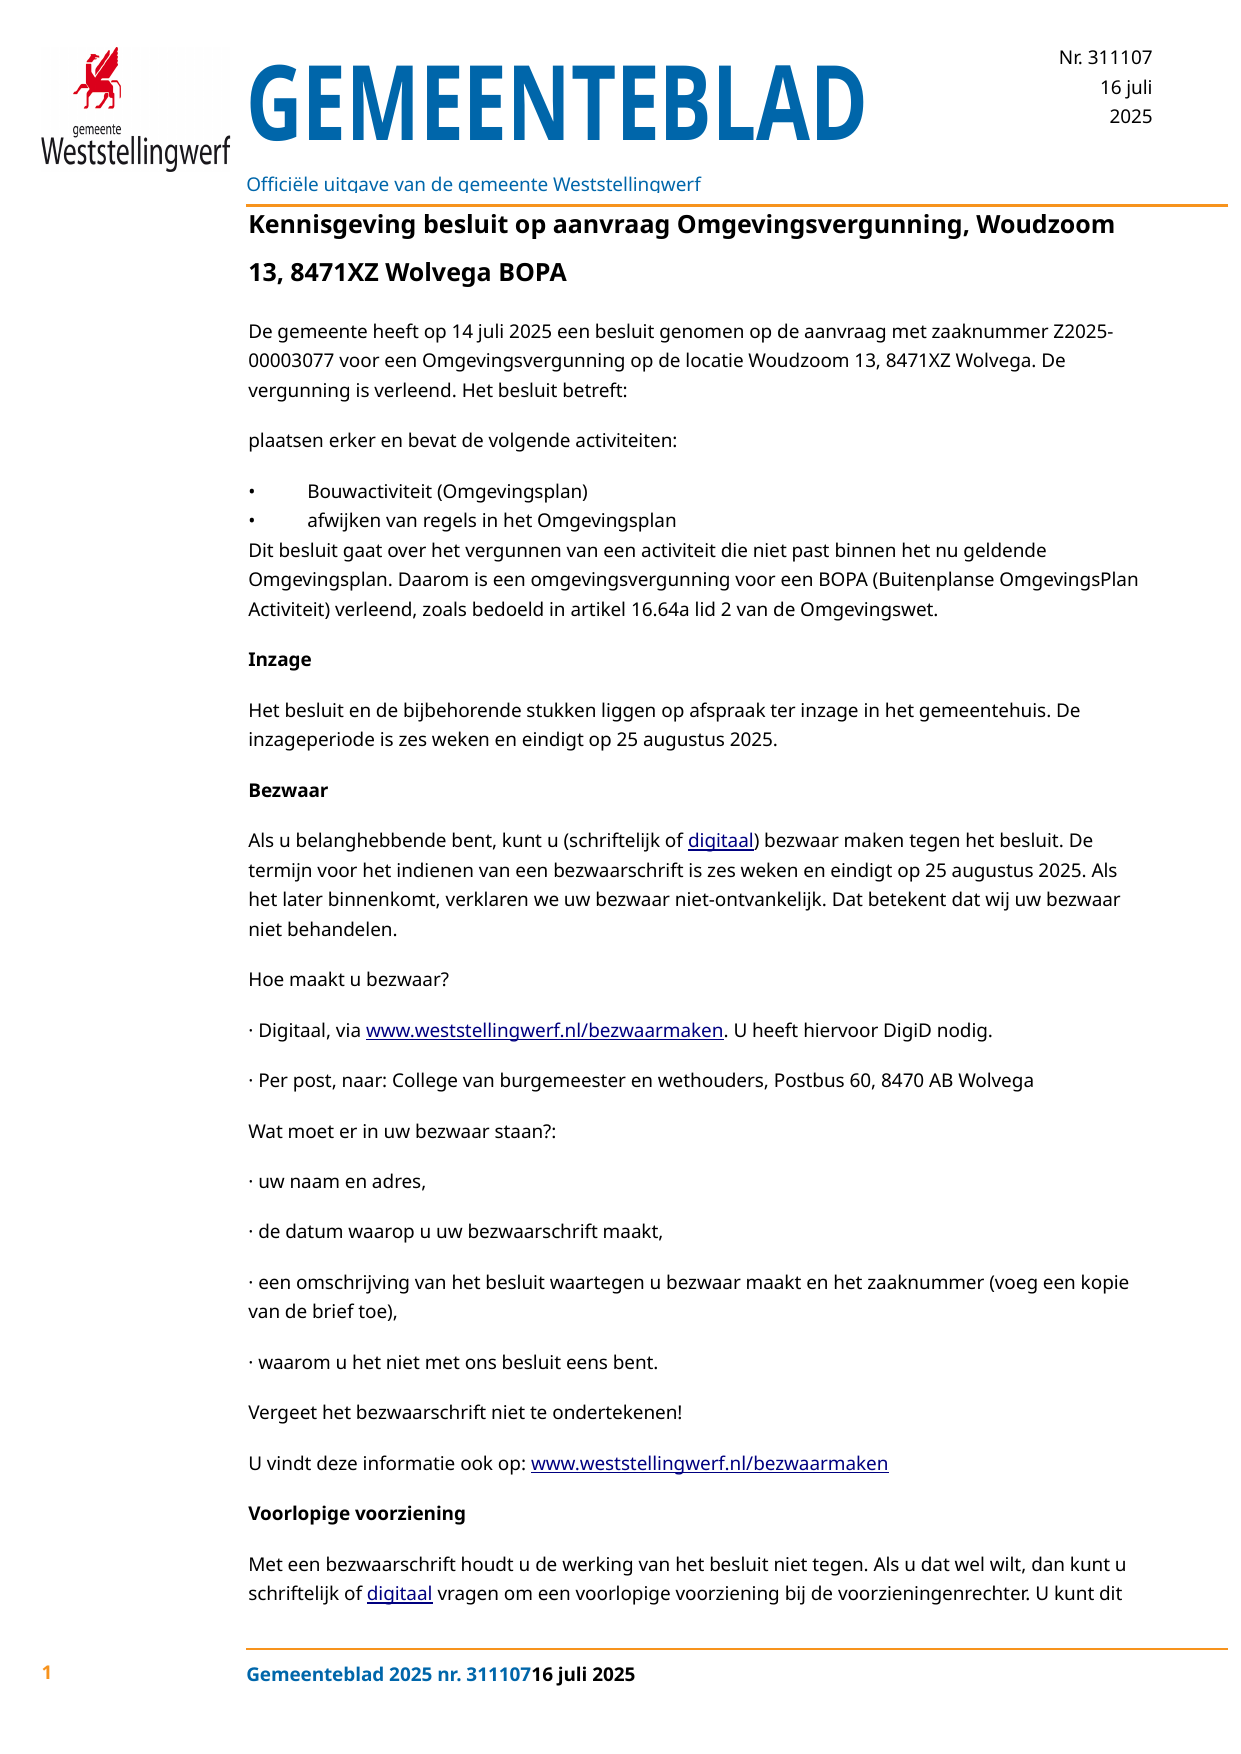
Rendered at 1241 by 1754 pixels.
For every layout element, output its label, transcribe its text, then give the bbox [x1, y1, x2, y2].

text Hoe maakt u bezwaar? [248, 967, 1152, 992]
text Kennisgeving besluit op aanvraag Omgevingsvergunning, Woudzoom 13, 8471XZ Wolvega BOPA [248, 207, 1152, 288]
text Als u belanghebbende bent, kunt u (schriftelijk of digitaal) bezwaar maken tegen het besluit. De termijn voor het indienen van een bezwaarschrift is zes weken en eindigt op 25 augustus 2025. Als het later binnenkomt, verklaren we uw bezwaar niet-ontvankelijk. Dat betekent dat wij uw bezwaar niet behandelen. [248, 827, 1152, 942]
text Inzage [248, 647, 1152, 672]
text Wat moet er in uw bezwaar staan?: [248, 1118, 1152, 1144]
text Voorlopige voorziening [248, 1500, 1152, 1526]
text · de datum waarop u uw bezwaarschrift maakt, [248, 1219, 1152, 1244]
text U vindt deze informatie ook op: www.weststellingwerf.nl/bezwaarmaken [248, 1450, 1152, 1476]
text plaatsen erker en bevat de volgende activiteiten: [248, 427, 1152, 453]
text · uw naam en adres, [248, 1168, 1152, 1194]
text Het besluit en de bijbehorende stukken liggen op afspraak ter inzage in het gemeentehuis. De inzageperiode is zes weken en eindigt op 25 augustus 2025. [248, 697, 1152, 752]
text Met een bezwaarschrift houdt u de werking van het besluit niet tegen. Als u dat wel wilt, dan kunt u schriftelijk of digitaal vragen om een voorlopige voorziening bij de voorzieningenrechter. U kunt dit [248, 1551, 1152, 1606]
text · een omschrijving van het besluit waartegen u bezwaar maakt en het zaaknummer (voeg een kopie van de brief toe), [248, 1269, 1152, 1324]
text · Digitaal, via www.weststellingwerf.nl/bezwaarmaken. U heeft hiervoor DigiD nodig. [248, 1017, 1152, 1043]
text · Per post, naar: College van burgemeester en wethouders, Postbus 60, 8470 AB Wolvega [248, 1067, 1152, 1093]
text Vergeet het bezwaarschrift niet te ondertekenen! [248, 1399, 1152, 1425]
picture [41, 47, 231, 172]
text · waarom u het niet met ons besluit eens bent. [248, 1349, 1152, 1375]
list Bouwactiviteit (Omgevingsplan) [248, 478, 1152, 504]
text Dit besluit gaat over het vergunnen van een activiteit die niet past binnen het nu geldende Omgevingsplan. Daarom is een omgevingsvergunning voor een BOPA (Buitenplanse OmgevingsPlan Activiteit) verleend, zoals bedoeld in artikel 16.64a lid 2 van de Omgevingswet. [248, 537, 1152, 622]
text De gemeente heeft op 14 juli 2025 een besluit genomen op de aanvraag met zaaknummer Z2025-00003077 voor een Omgevingsvergunning op de locatie Woudzoom 13, 8471XZ Wolvega. De vergunning is verleend. Het besluit betreft: [248, 318, 1152, 403]
text Bezwaar [248, 777, 1152, 803]
list afwijken van regels in het Omgevingsplan [248, 507, 1152, 533]
